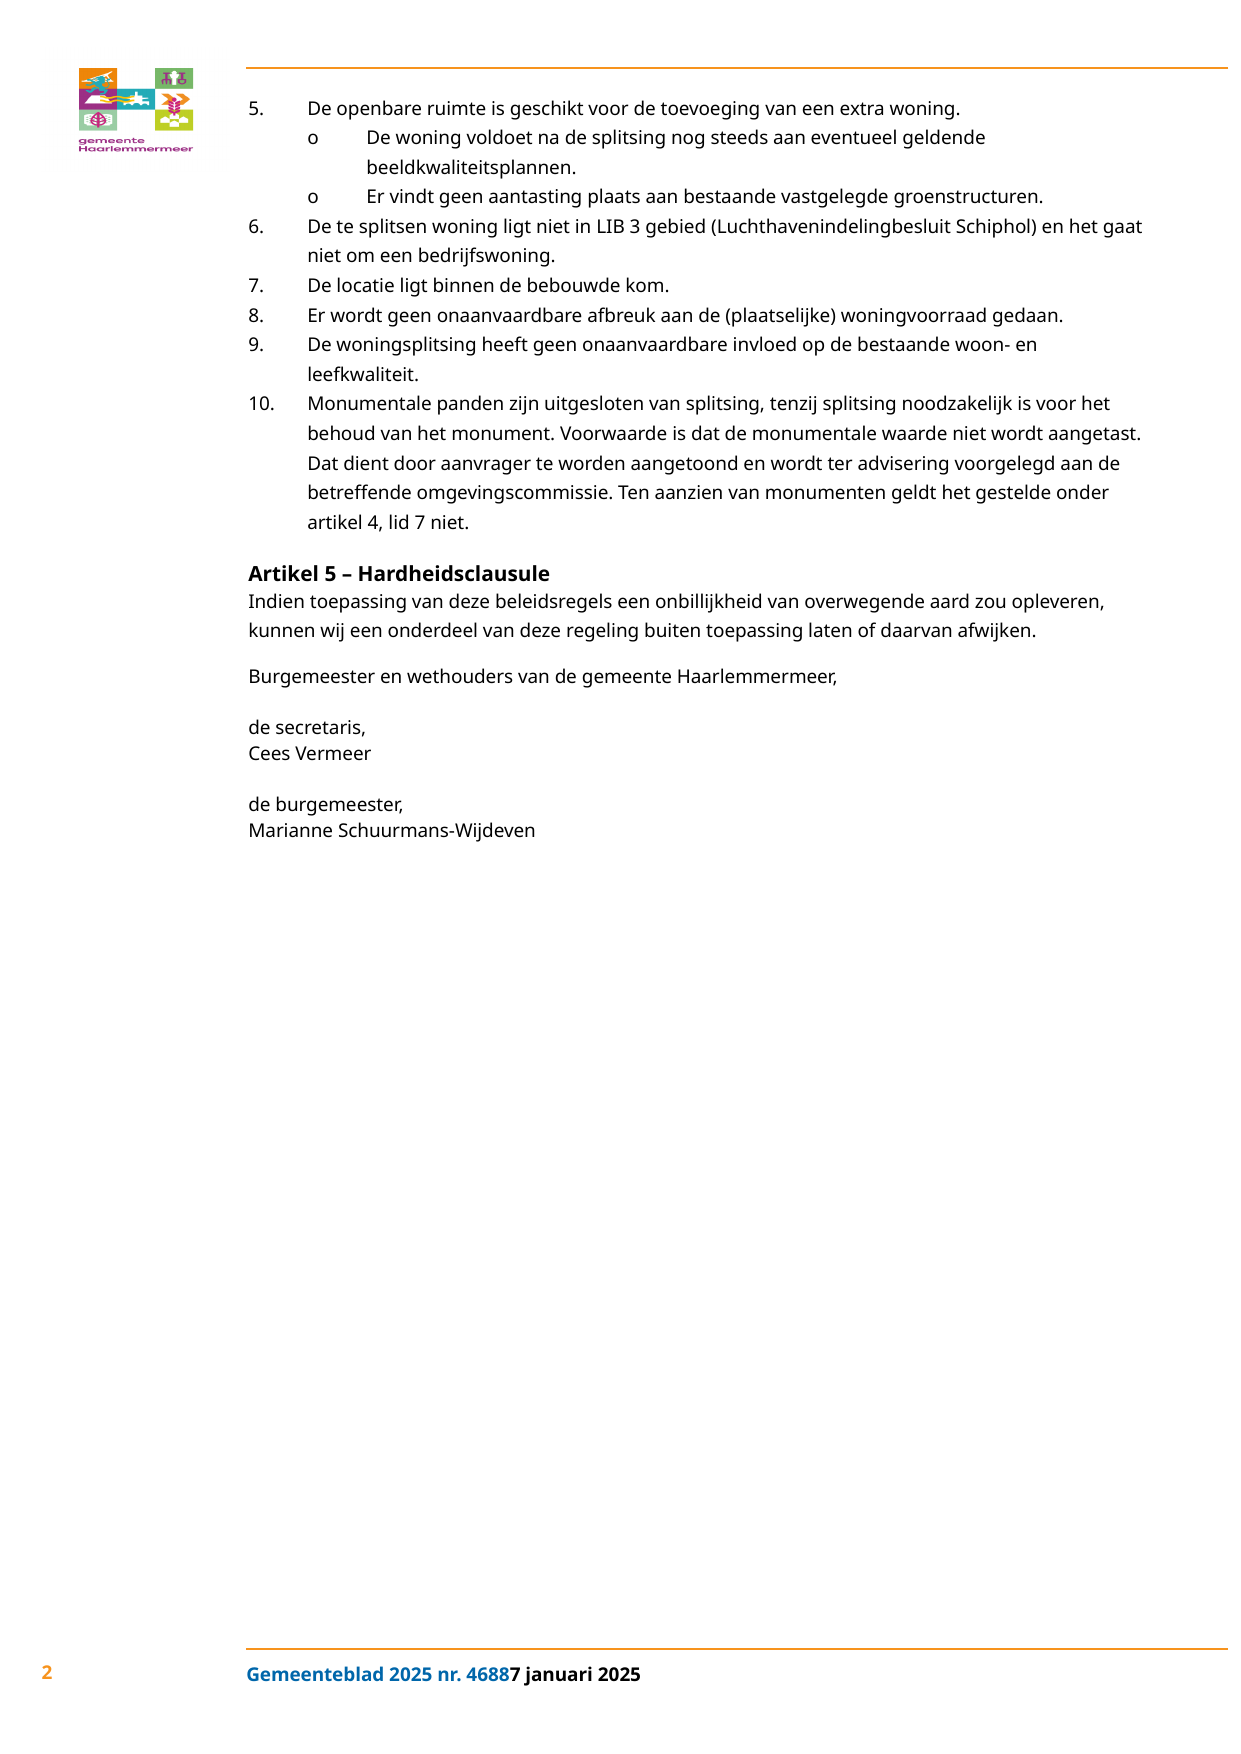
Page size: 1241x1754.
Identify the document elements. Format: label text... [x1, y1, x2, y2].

text Cees Vermeer [248, 740, 1152, 766]
list Monumentale panden zijn uitgesloten van splitsing, tenzij splitsing noodzakelijk is voor het behoud van het monument. Voorwaarde is dat de monumentale waarde niet wordt aangetast. Dat dient door aanvrager te worden aangetoond en wordt ter advisering voorgelegd aan de betreffende omgevingscommissie. Ten aanzien van monumenten geldt het gestelde onder artikel 4, lid 7 niet. [248, 391, 1152, 535]
list De woning voldoet na de splitsing nog steeds aan eventueel geldende beeldkwaliteitsplannen. [307, 124, 1152, 180]
list De woningsplitsing heeft geen onaanvaardbare invloed op de bestaande woon- en leefkwaliteit. [248, 331, 1152, 387]
text Burgemeester en wethouders van de gemeente Haarlemmermeer, [248, 663, 1152, 689]
text Marianne Schuurmans-Wijdeven [248, 817, 1152, 843]
text Artikel 5 – Hardheidsclausule [248, 559, 1152, 588]
list Er vindt geen aantasting plaats aan bestaande vastgelegde groenstructuren. [307, 183, 1152, 209]
text de burgemeester, [248, 792, 1152, 817]
list Er wordt geen onaanvaardbare afbreuk aan de (plaatselijke) woningvoorraad gedaan. [248, 302, 1152, 328]
list De te splitsen woning ligt niet in LIB 3 gebied (Luchthavenindelingbesluit Schiphol) en het gaat niet om een bedrijfswoning. [248, 213, 1152, 268]
picture [41, 47, 231, 172]
list De locatie ligt binnen de bebouwde kom. [248, 272, 1152, 298]
text Indien toepassing van deze beleidsregels een onbillijkheid van overwegende aard zou opleveren, kunnen wij een onderdeel van deze regeling buiten toepassing laten of daarvan afwijken. [248, 588, 1152, 643]
list De openbare ruimte is geschikt voor de toevoeging van een extra woning. [248, 95, 1152, 121]
text de secretaris, [248, 714, 1152, 740]
